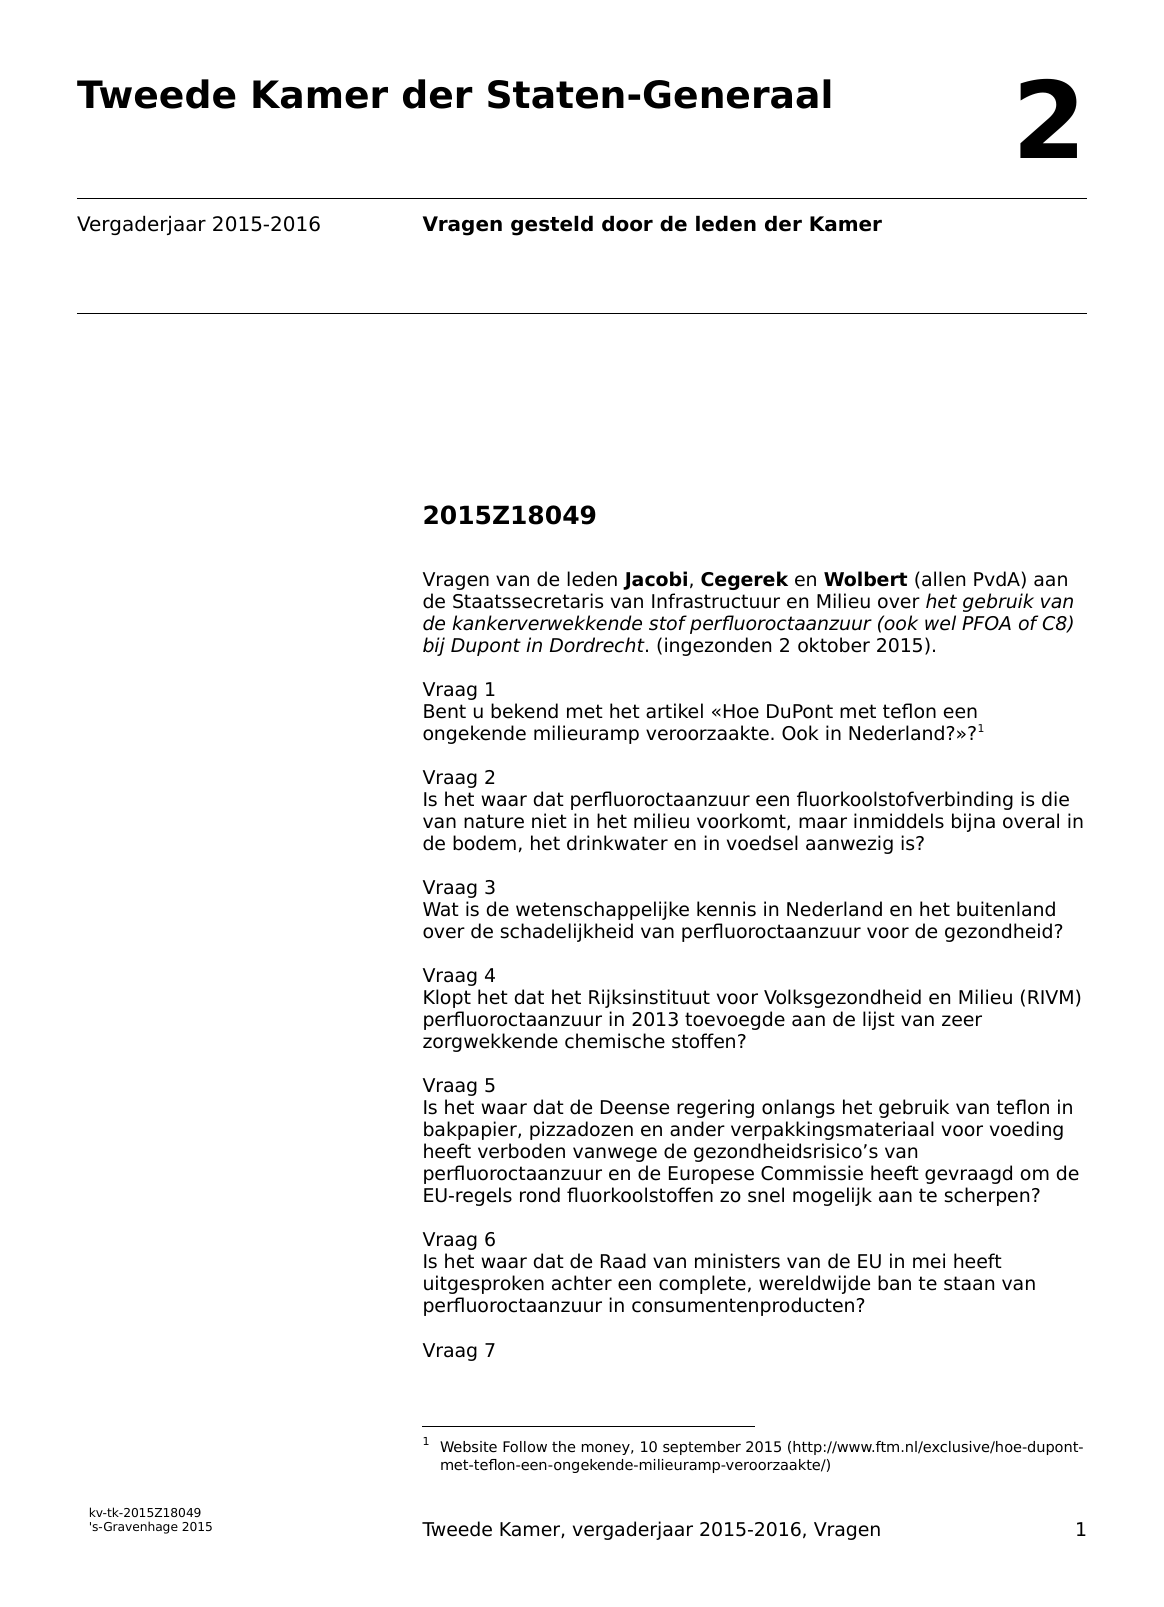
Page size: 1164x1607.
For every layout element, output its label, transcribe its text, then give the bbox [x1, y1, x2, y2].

table_header 2 [886, 59, 1087, 198]
text 2015Z18049 [422, 501, 1087, 531]
text Bent u bekend met het artikel «Hoe DuPont met teflon een ongekende milieuramp veroorzaakte. Ook in Nederland?»? [422, 701, 1087, 745]
text 's-Gravenhage 2015 [88, 1520, 323, 1534]
text Wat is de wetenschappelijke kennis in Nederland en het buitenland over de schadelijkheid van perfluoroctaanzuur voor de gezondheid? [422, 899, 1087, 943]
text Vraag 5 [422, 1075, 1087, 1097]
table_cell Vragen gesteld door de leden der Kamer [422, 199, 1087, 313]
text Vragen van de leden Jacobi, Cegerek en Wolbert (allen PvdA) aan de Staatssecretaris van Infrastructuur en Milieu over het gebruik van de kankerverwekkende stof perfluoroctaanzuur (ook wel PFOA of C8) bij Dupont in Dordrecht. (ingezonden 2 oktober 2015). [422, 569, 1087, 657]
text Vraag 6 [422, 1229, 1087, 1251]
text Vraag 3 [422, 877, 1087, 899]
text Is het waar dat de Raad van ministers van de EU in mei heeft uitgesproken achter een complete, wereldwijde ban te staan van perfluoroctaanzuur in consumentenproducten? [422, 1251, 1087, 1317]
text Is het waar dat de Deense regering onlangs het gebruik van teflon in bakpapier, pizzadozen en ander verpakkingsmateriaal voor voeding heeft verboden vanwege de gezondheidsrisico’s van perfluoroctaanzuur en de Europese Commissie heeft gevraagd om de EU-regels rond fluorkoolstoffen zo snel mogelijk aan te scherpen? [422, 1097, 1087, 1207]
table_header Tweede Kamer der Staten-Generaal [77, 59, 886, 198]
text Vraag 7 [422, 1339, 1087, 1361]
text Vraag 2 [422, 767, 1087, 789]
text Vraag 1 [422, 679, 1087, 701]
text Vraag 4 [422, 965, 1087, 987]
text Is het waar dat perfluoroctaanzuur een fluorkoolstofverbinding is die van nature niet in het milieu voorkomt, maar inmiddels bijna overal in de bodem, het drinkwater en in voedsel aanwezig is? [422, 789, 1087, 855]
text Klopt het dat het Rijksinstituut voor Volksgezondheid en Milieu (RIVM) perfluoroctaanzuur in 2013 toevoegde aan de lijst van zeer zorgwekkende chemische stoffen? [422, 987, 1087, 1053]
table_cell Vergaderjaar 2015-2016 [77, 199, 422, 313]
text Website Follow the money, 10 september 2015 (http://www.ftm.nl/exclusive/hoe-dupont-met-teflon-een-ongekende-milieuramp-veroorzaakte/) [422, 1435, 1087, 1474]
text kv-tk-2015Z18049 [88, 1506, 323, 1520]
